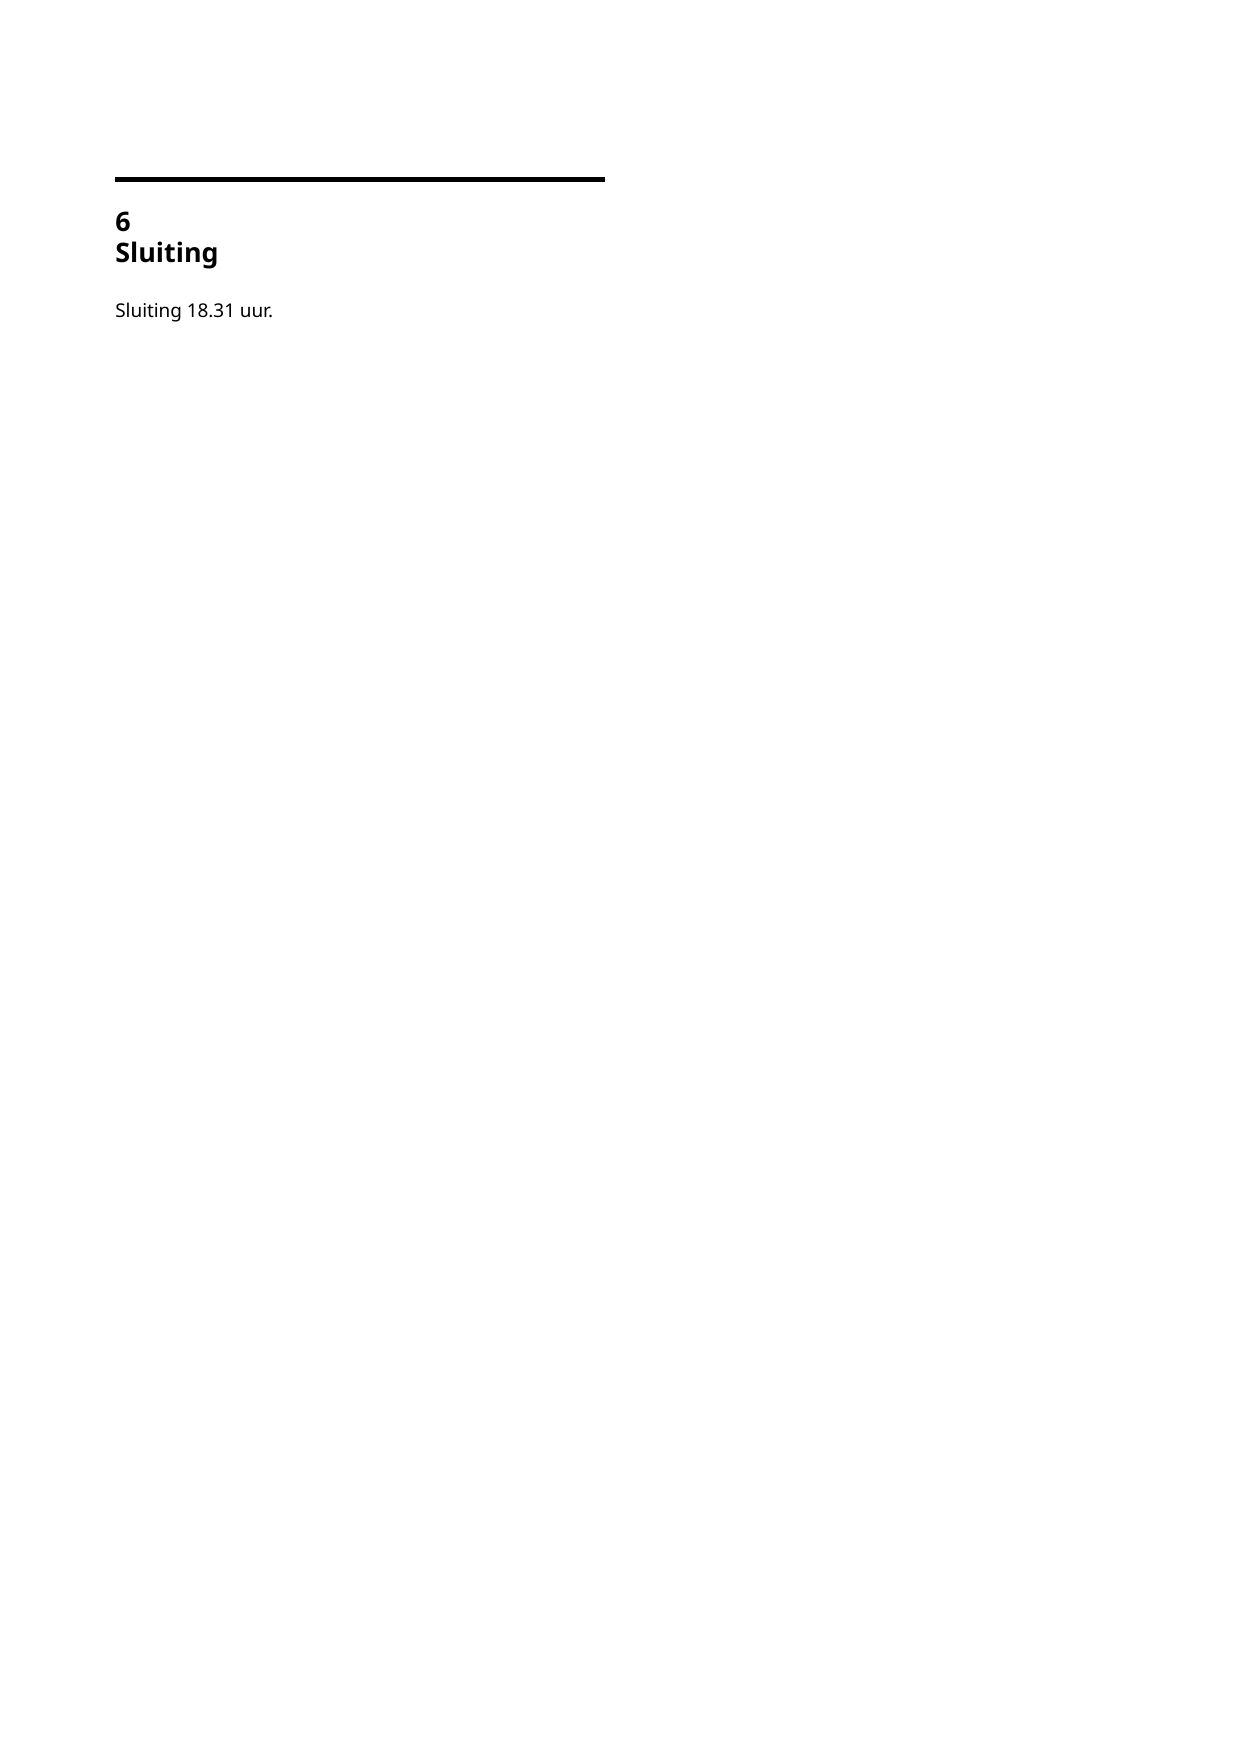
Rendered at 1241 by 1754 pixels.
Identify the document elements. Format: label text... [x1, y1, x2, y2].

text Sluiting 18.31 uur. [115, 302, 605, 322]
text Sluiting [115, 239, 605, 283]
text 6 [115, 203, 605, 239]
